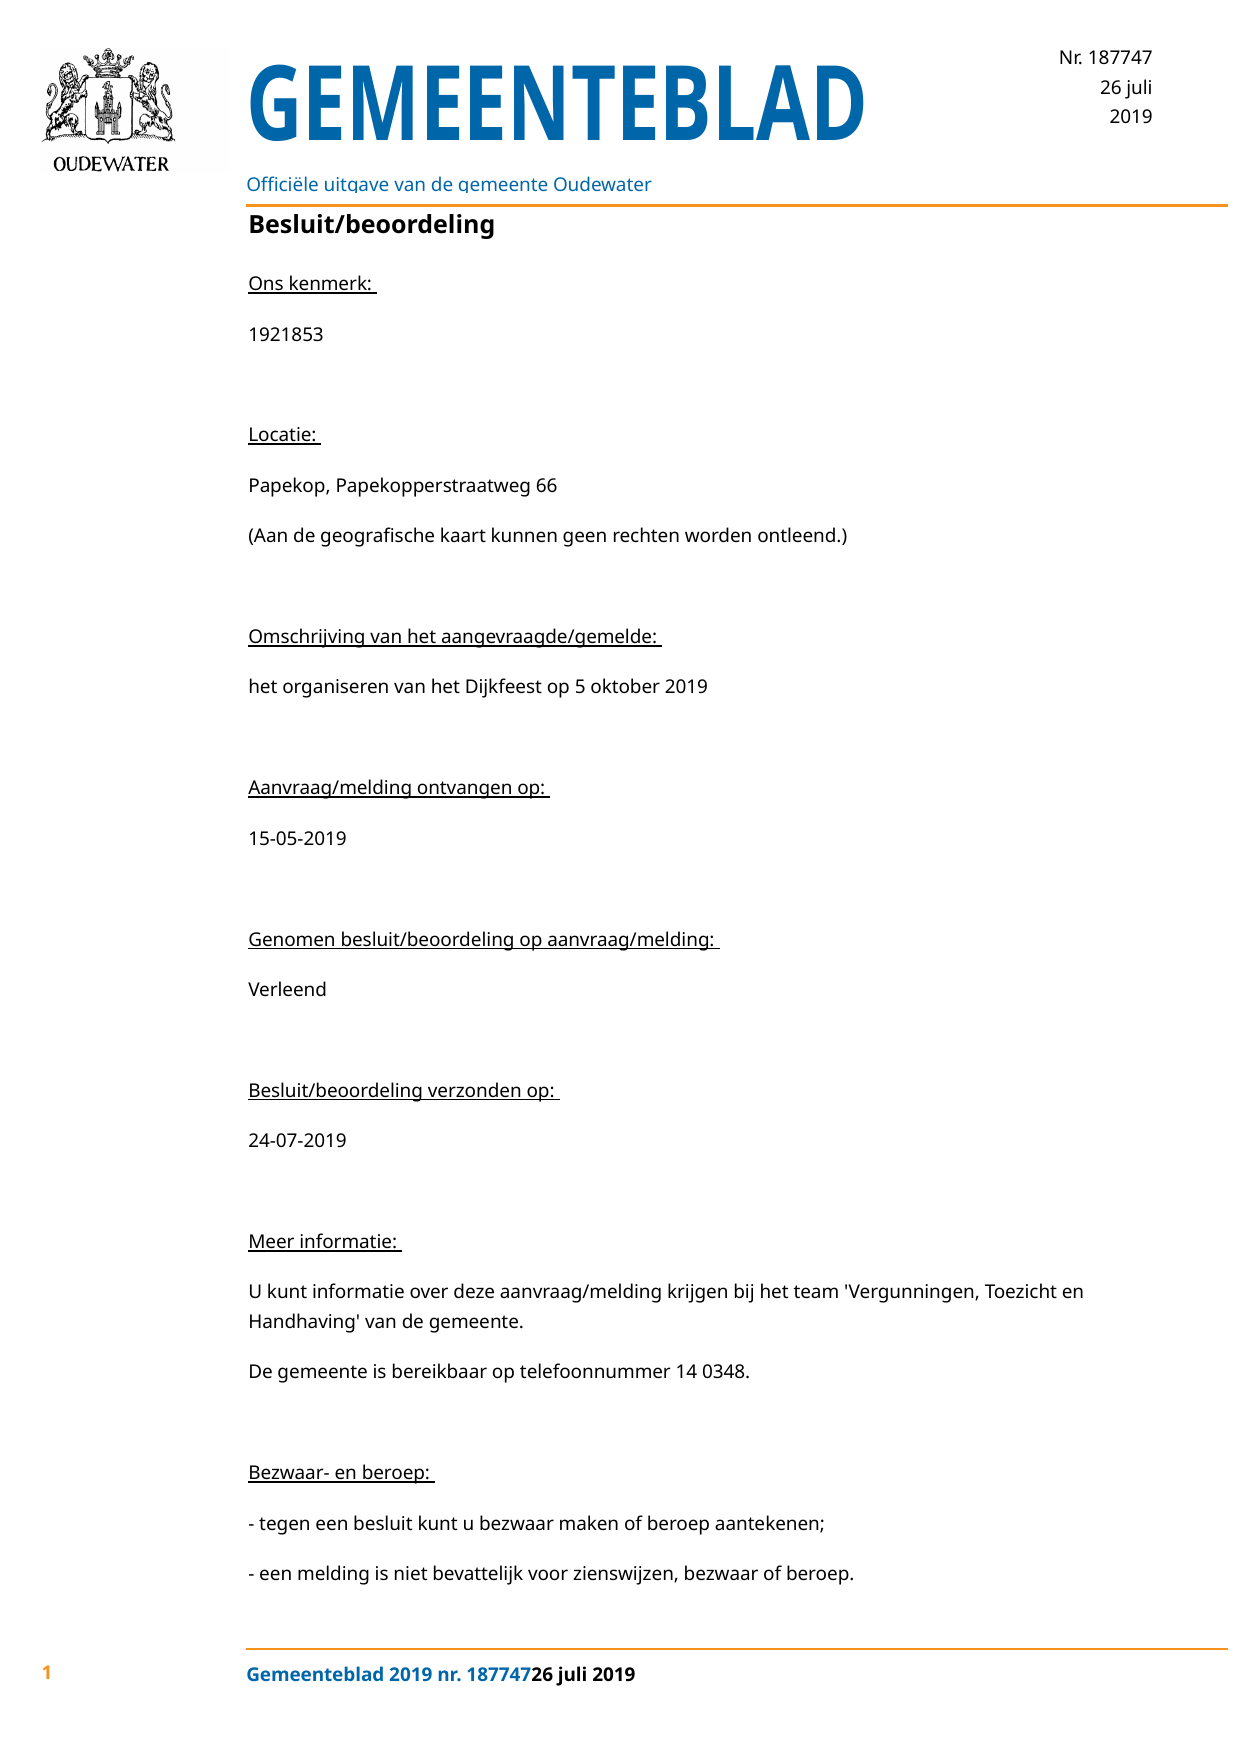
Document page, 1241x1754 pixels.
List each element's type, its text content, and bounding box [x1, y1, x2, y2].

text - tegen een besluit kunt u bezwaar maken of beroep aantekenen; [248, 1510, 1152, 1536]
text Bezwaar- en beroep: [248, 1459, 1152, 1485]
text Locatie: [248, 422, 1152, 447]
text het organiseren van het Dijkfeest op 5 oktober 2019 [248, 674, 1152, 699]
text U kunt informatie over deze aanvraag/melding krijgen bij het team 'Vergunningen, Toezicht en Handhaving' van de gemeente. [248, 1279, 1152, 1334]
text Omschrijving van het aangevraagde/gemelde: [248, 623, 1152, 649]
text De gemeente is bereikbaar op telefoonnummer 14 0348. [248, 1359, 1152, 1384]
text Papekop, Papekopperstraatweg 66 [248, 472, 1152, 498]
text - een melding is niet bevattelijk voor zienswijzen, bezwaar of beroep. [248, 1560, 1152, 1586]
text Aanvraag/melding ontvangen op: [248, 774, 1152, 800]
picture [41, 47, 231, 172]
text 1921853 [248, 321, 1152, 346]
text (Aan de geografische kaart kunnen geen rechten worden ontleend.) [248, 522, 1152, 548]
text Besluit/beoordeling [248, 207, 1152, 241]
text Ons kenmerk: [248, 270, 1152, 296]
text Besluit/beoordeling verzonden op: [248, 1077, 1152, 1103]
text Genomen besluit/beoordeling op aanvraag/melding: [248, 926, 1152, 951]
text 24-07-2019 [248, 1127, 1152, 1153]
text Meer informatie: [248, 1228, 1152, 1254]
text Verleend [248, 976, 1152, 1002]
text 15-05-2019 [248, 825, 1152, 851]
